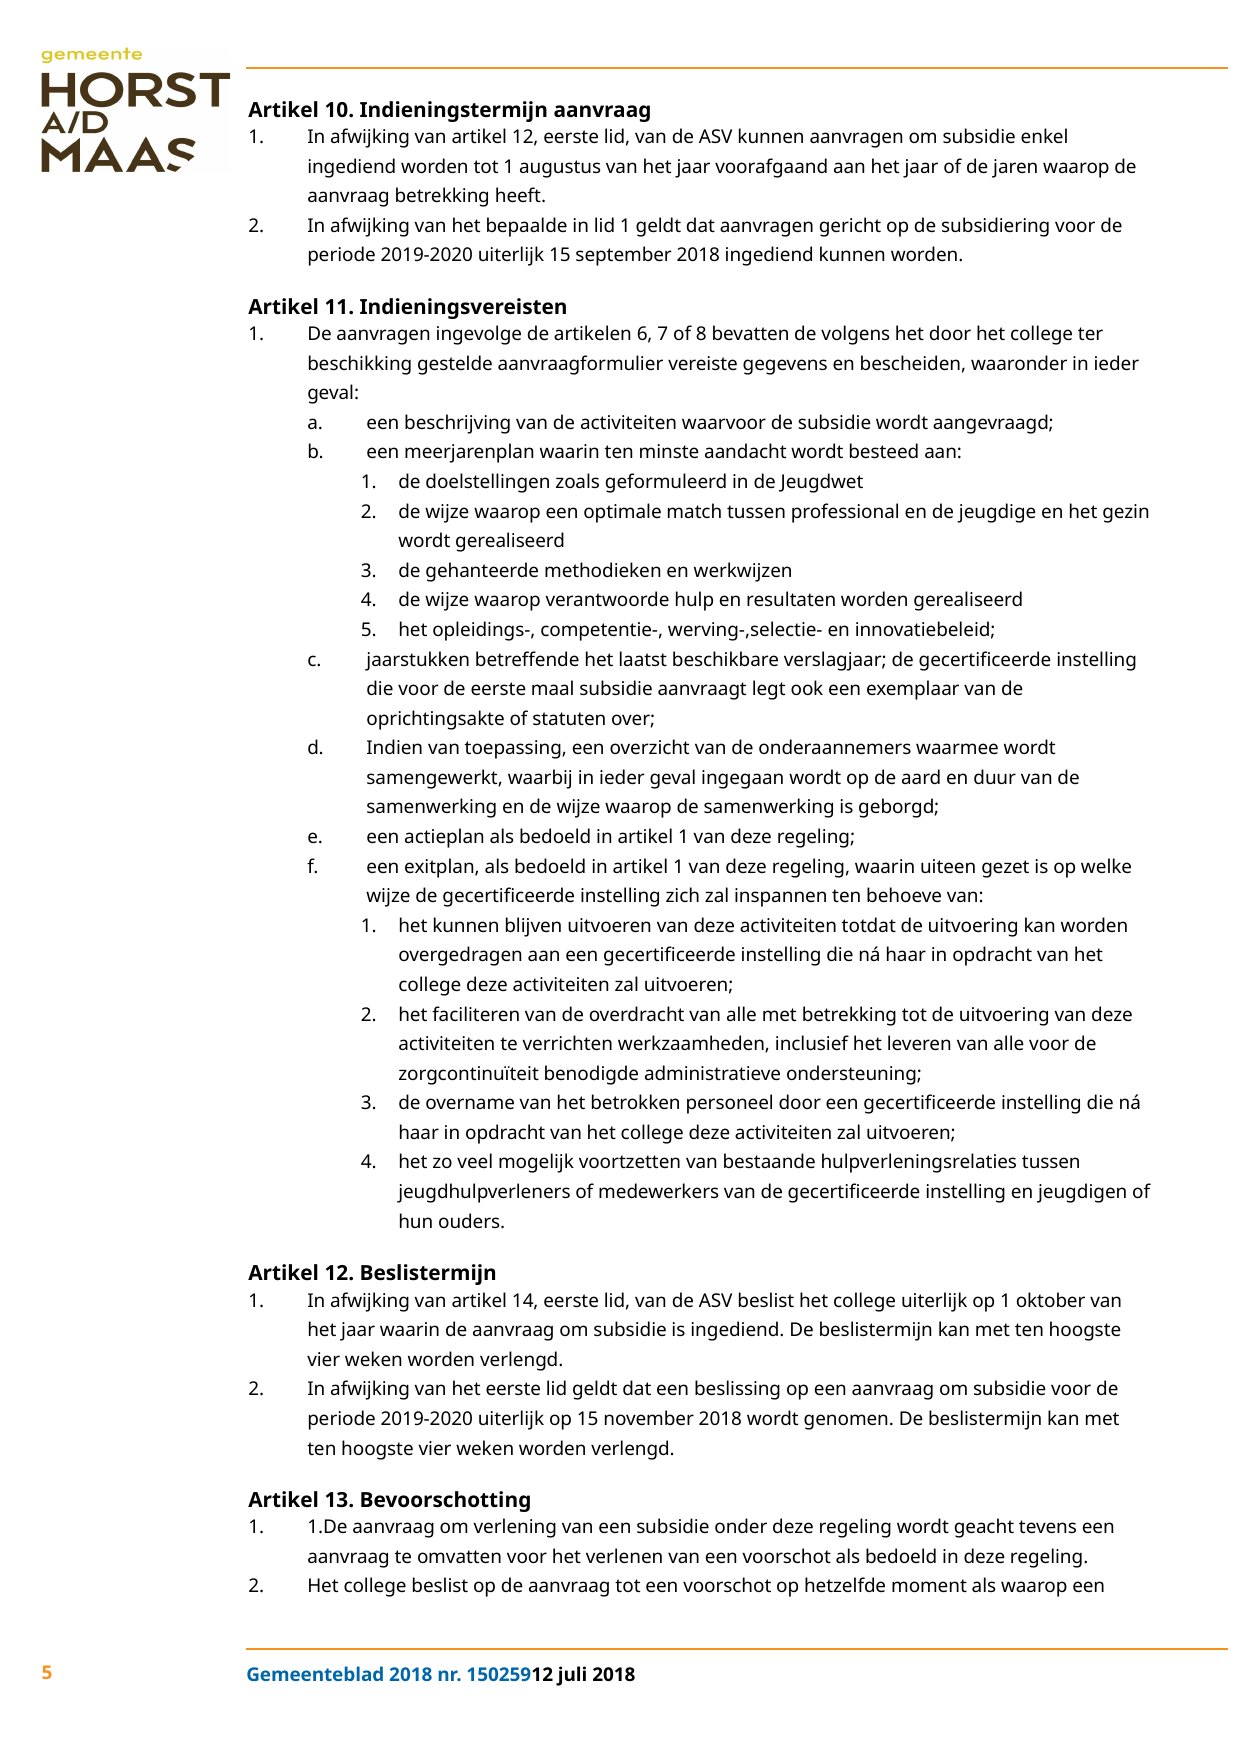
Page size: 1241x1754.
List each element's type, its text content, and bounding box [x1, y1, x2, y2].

list het faciliteren van de overdracht van alle met betrekking tot de uitvoering van deze activiteiten te verrichten werkzaamheden, inclusief het leveren van alle voor de zorgcontinuïteit benodigde administratieve ondersteuning; [361, 1001, 1152, 1086]
text Artikel 12. Beslistermijn [248, 1258, 1152, 1287]
list het zo veel mogelijk voortzetten van bestaande hulpverleningsrelaties tussen jeugdhulpverleners of medewerkers van de gecertificeerde instelling en jeugdigen of hun ouders. [361, 1149, 1152, 1234]
list de wijze waarop verantwoorde hulp en resultaten worden gerealiseerd [361, 587, 1152, 612]
list een beschrijving van de activiteiten waarvoor de subsidie wordt aangevraagd; [307, 409, 1152, 435]
list een exitplan, als bedoeld in artikel 1 van deze regeling, waarin uiteen gezet is op welke wijze de gecertificeerde instelling zich zal inspannen ten behoeve van: [307, 853, 1152, 908]
list Het college beslist op de aanvraag tot een voorschot op hetzelfde moment als waarop een [248, 1573, 1152, 1598]
list In afwijking van het bepaalde in lid 1 geldt dat aanvragen gericht op de subsidiering voor de periode 2019-2020 uiterlijk 15 september 2018 ingediend kunnen worden. [248, 212, 1152, 267]
text Artikel 13. Bevoorschotting [248, 1485, 1152, 1513]
list de wijze waarop een optimale match tussen professional en de jeugdige en het gezin wordt gerealiseerd [361, 498, 1152, 553]
list de doelstellingen zoals geformuleerd in de Jeugdwet [361, 468, 1152, 494]
text Artikel 10. Indieningstermijn aanvraag [248, 95, 1152, 123]
list de gehanteerde methodieken en werkwijzen [361, 557, 1152, 583]
list In afwijking van het eerste lid geldt dat een beslissing op een aanvraag om subsidie voor de periode 2019-2020 uiterlijk op 15 november 2018 wordt genomen. De beslistermijn kan met ten hoogste vier weken worden verlengd. [248, 1376, 1152, 1460]
list een meerjarenplan waarin ten minste aandacht wordt besteed aan: [307, 439, 1152, 464]
list een actieplan als bedoeld in artikel 1 van deze regeling; [307, 823, 1152, 849]
list Indien van toepassing, een overzicht van de onderaannemers waarmee wordt samengewerkt, waarbij in ieder geval ingegaan wordt op de aard en duur van de samenwerking en de wijze waarop de samenwerking is geborgd; [307, 734, 1152, 819]
picture [41, 47, 231, 172]
list In afwijking van artikel 12, eerste lid, van de ASV kunnen aanvragen om subsidie enkel ingediend worden tot 1 augustus van het jaar voorafgaand aan het jaar of de jaren waarop de aanvraag betrekking heeft. [248, 123, 1152, 208]
list jaarstukken betreffende het laatst beschikbare verslagjaar; de gecertificeerde instelling die voor de eerste maal subsidie aanvraagt legt ook een exemplaar van de oprichtingsakte of statuten over; [307, 646, 1152, 731]
list het kunnen blijven uitvoeren van deze activiteiten totdat de uitvoering kan worden overgedragen aan een gecertificeerde instelling die ná haar in opdracht van het college deze activiteiten zal uitvoeren; [361, 912, 1152, 997]
list het opleidings-, competentie-, werving-,selectie- en innovatiebeleid; [361, 616, 1152, 642]
list de overname van het betrokken personeel door een gecertificeerde instelling die ná haar in opdracht van het college deze activiteiten zal uitvoeren; [361, 1089, 1152, 1145]
list 1.De aanvraag om verlening van een subsidie onder deze regeling wordt geacht tevens een aanvraag te omvatten voor het verlenen van een voorschot als bedoeld in deze regeling. [248, 1513, 1152, 1569]
text Artikel 11. Indieningsvereisten [248, 292, 1152, 320]
list In afwijking van artikel 14, eerste lid, van de ASV beslist het college uiterlijk op 1 oktober van het jaar waarin de aanvraag om subsidie is ingediend. De beslistermijn kan met ten hoogste vier weken worden verlengd. [248, 1287, 1152, 1372]
list De aanvragen ingevolge de artikelen 6, 7 of 8 bevatten de volgens het door het college ter beschikking gestelde aanvraagformulier vereiste gegevens en bescheiden, waaronder in ieder geval: [248, 320, 1152, 405]
